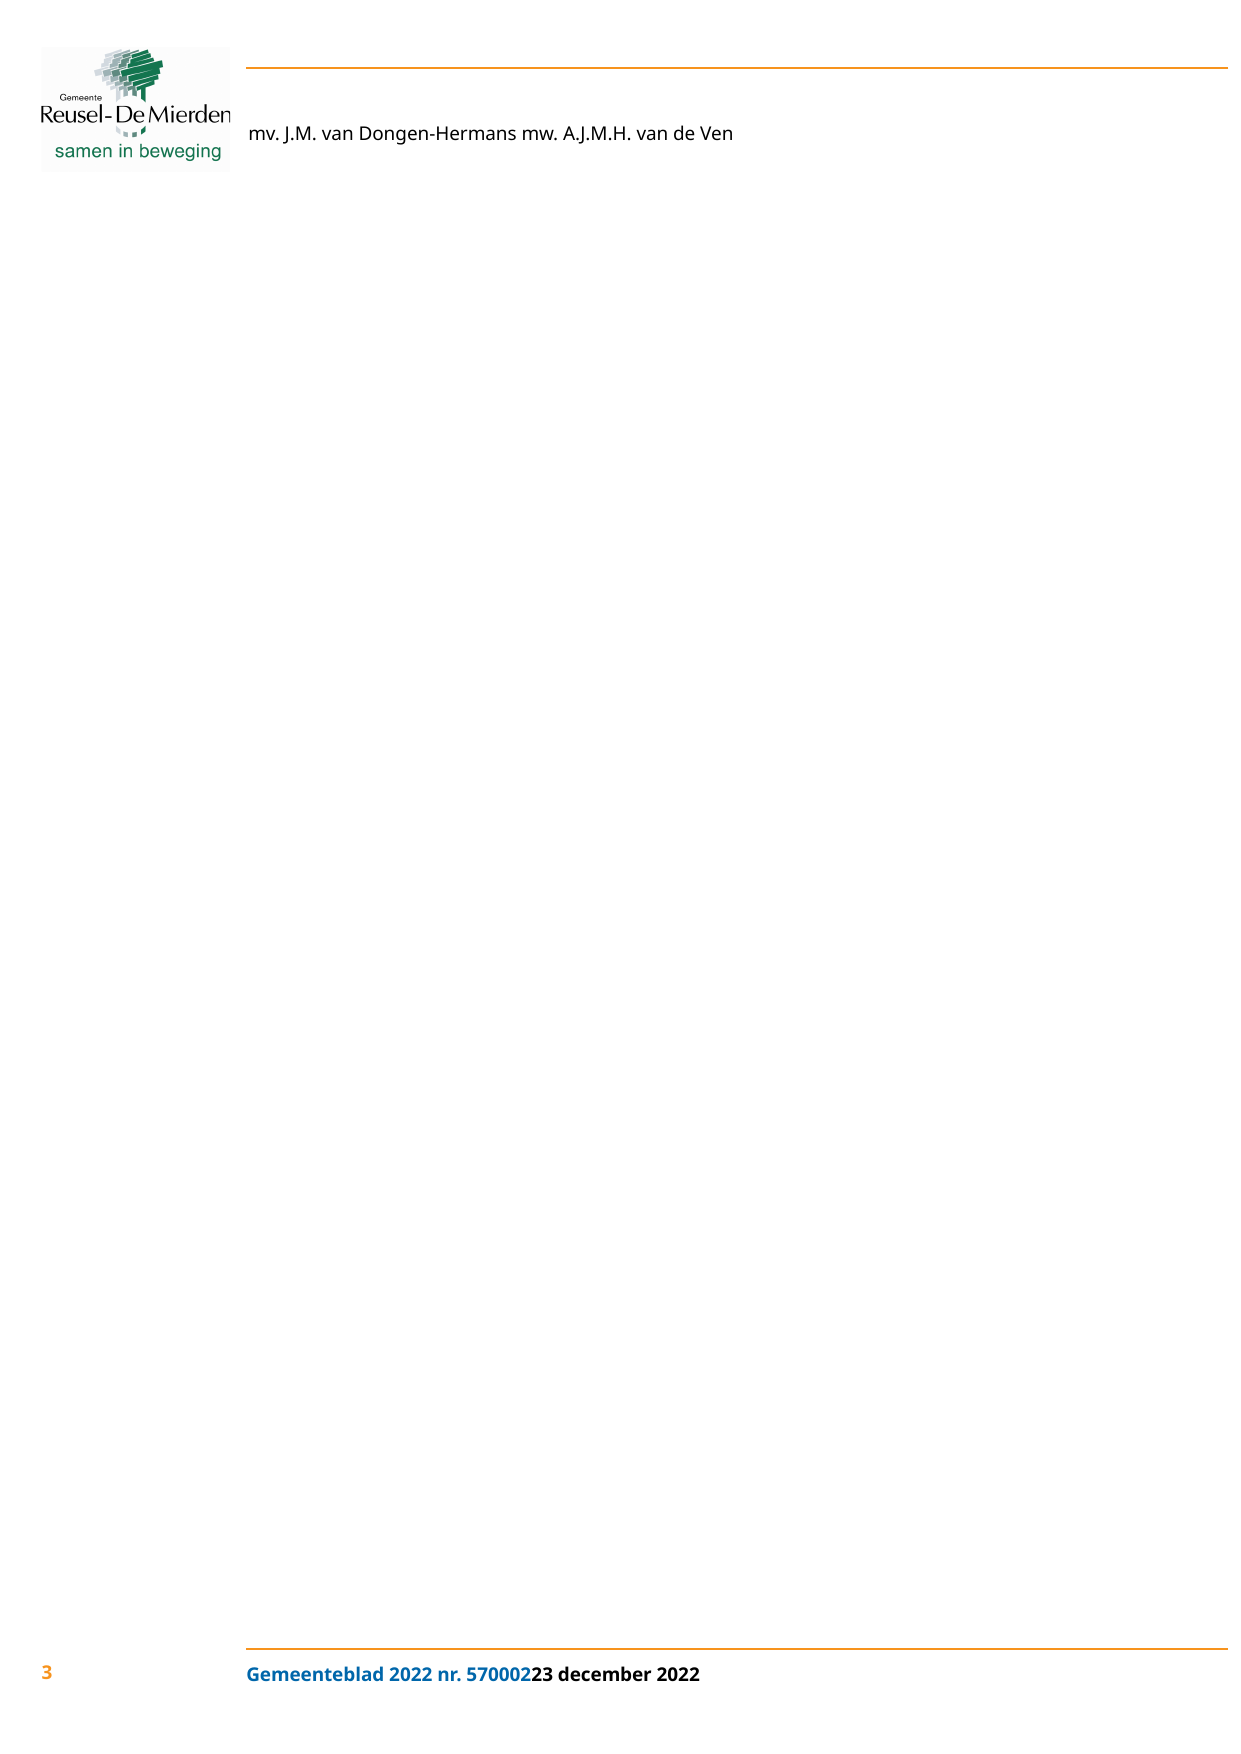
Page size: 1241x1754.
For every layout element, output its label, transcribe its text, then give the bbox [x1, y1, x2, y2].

text mv. J.M. van Dongen-Hermans mw. A.J.M.H. van de Ven [248, 121, 1152, 146]
picture [41, 47, 231, 172]
